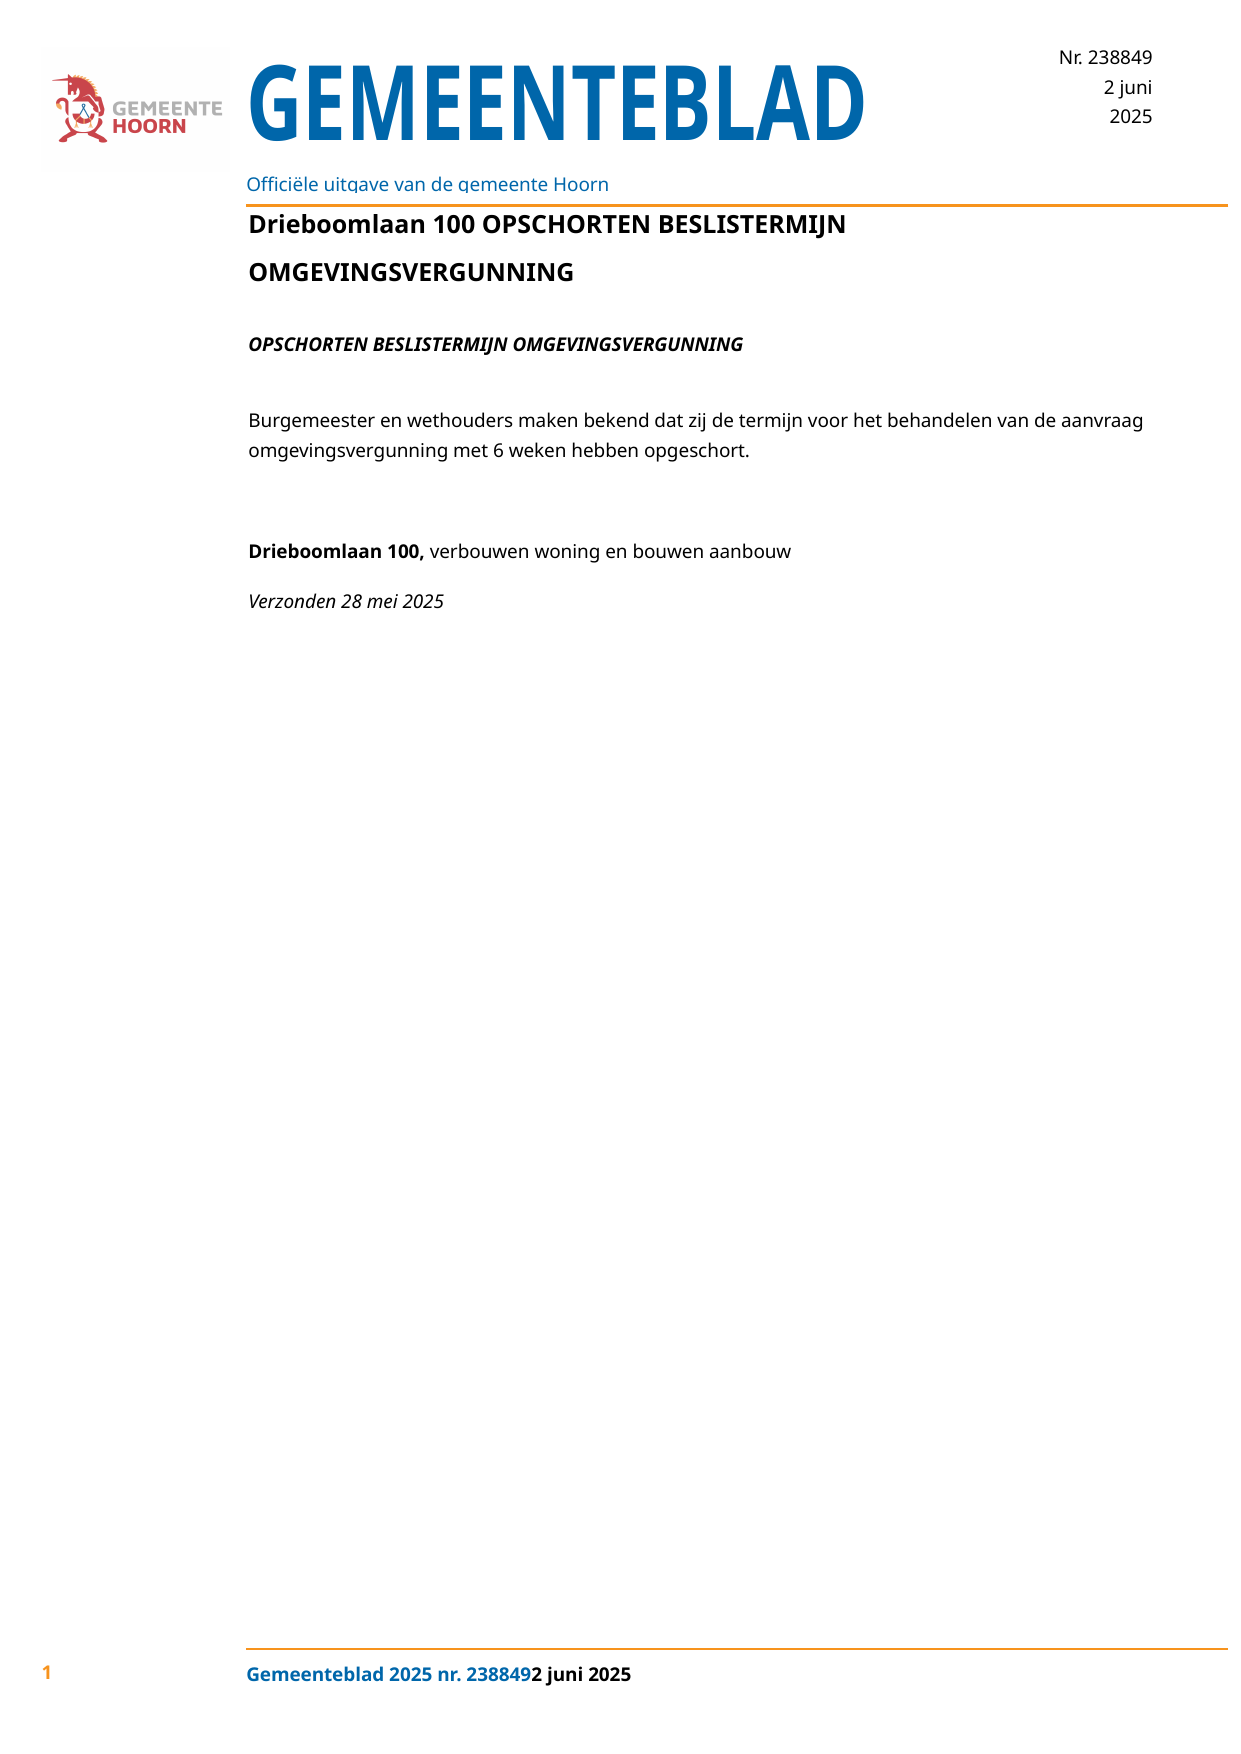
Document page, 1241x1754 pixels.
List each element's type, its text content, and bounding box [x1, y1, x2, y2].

text Verzonden 28 mei 2025 [248, 588, 1152, 614]
text OPSCHORTEN BESLISTERMIJN OMGEVINGSVERGUNNING [248, 331, 1152, 357]
text Drieboomlaan 100 OPSCHORTEN BESLISTERMIJN OMGEVINGSVERGUNNING [248, 207, 1152, 288]
picture [41, 47, 231, 172]
text Burgemeester en wethouders maken bekend dat zij de termijn voor het behandelen van de aanvraag omgevingsvergunning met 6 weken hebben opgeschort. [248, 408, 1152, 463]
text Drieboomlaan 100, verbouwen woning en bouwen aanbouw [248, 538, 1152, 564]
